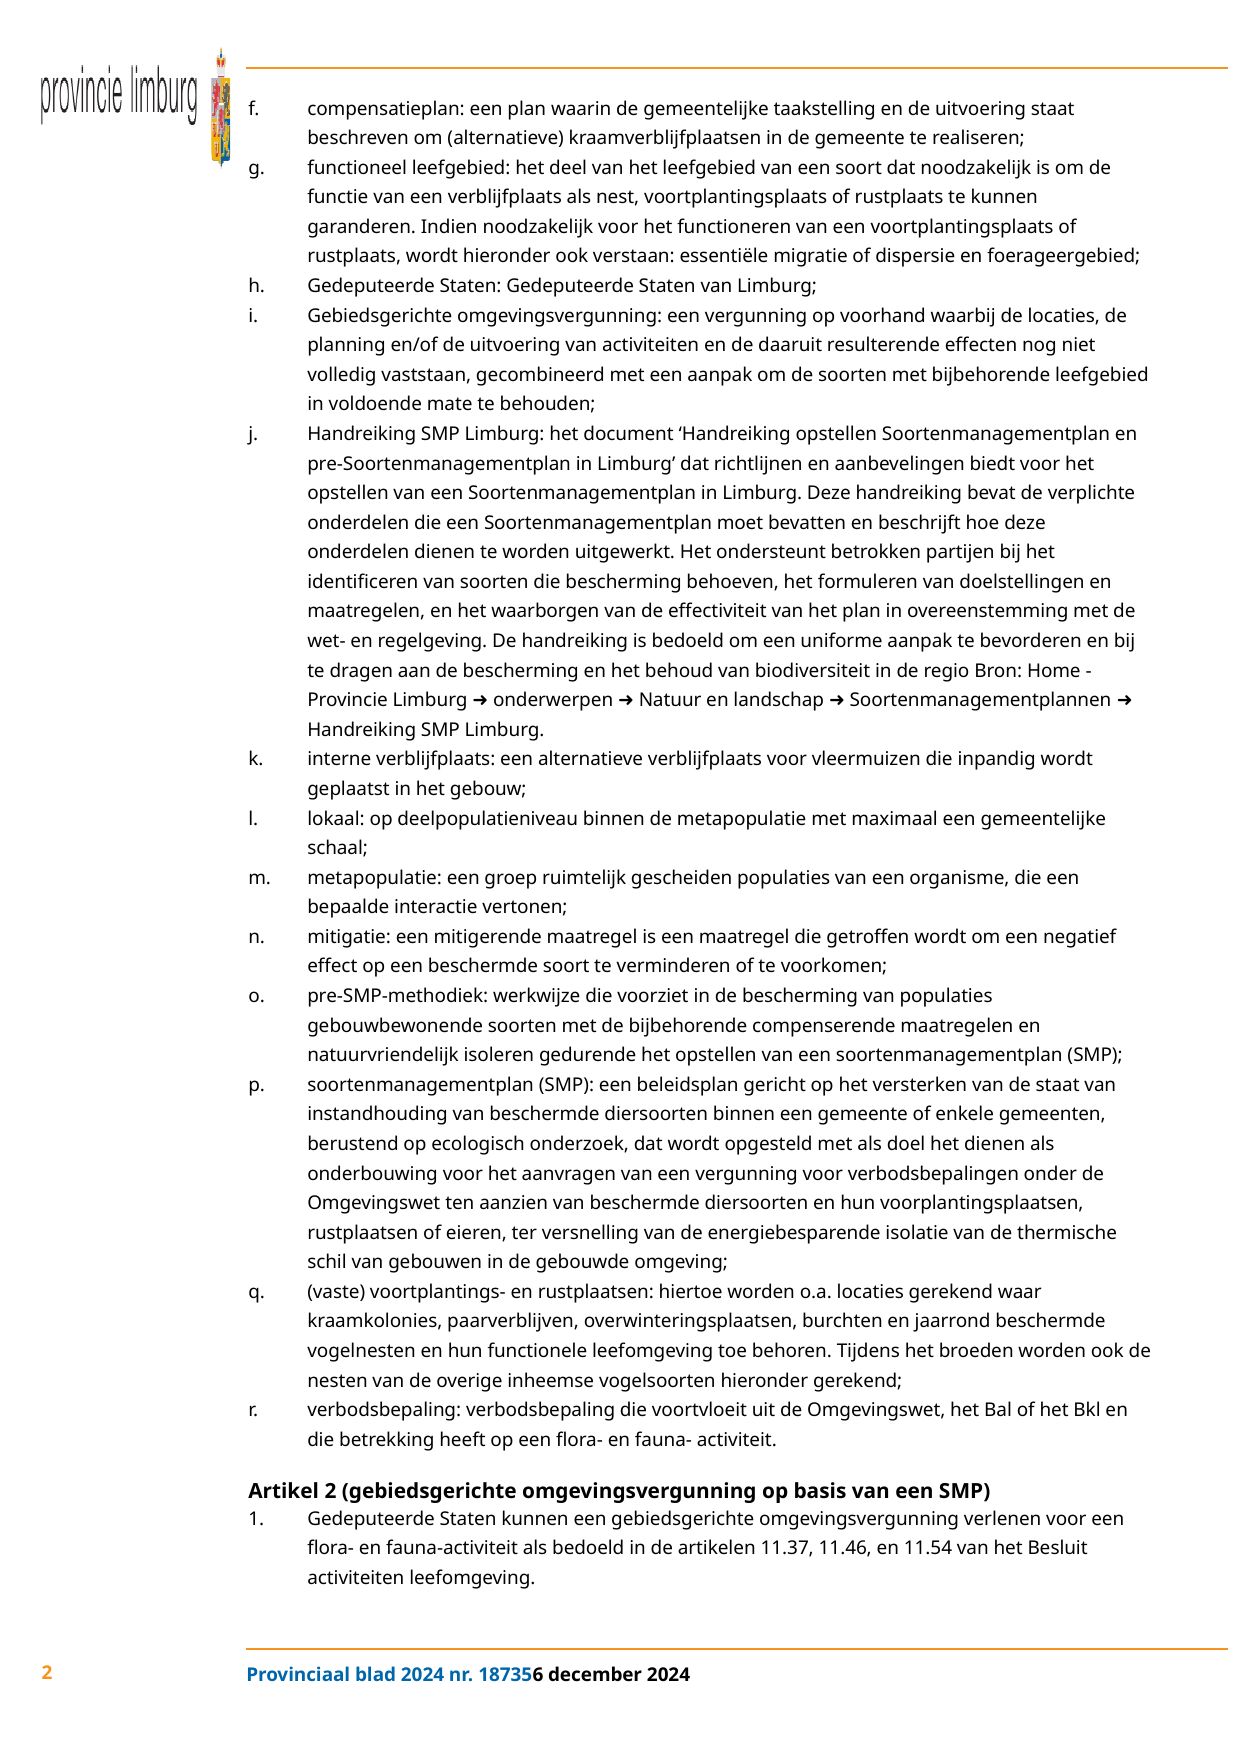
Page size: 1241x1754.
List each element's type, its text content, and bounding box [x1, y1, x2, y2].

list Gedeputeerde Staten: Gedeputeerde Staten van Limburg; [248, 272, 1152, 298]
list compensatieplan: een plan waarin de gemeentelijke taakstelling en de uitvoering staat beschreven om (alternatieve) kraamverblijfplaatsen in de gemeente te realiseren; [248, 95, 1152, 150]
list (vaste) voortplantings- en rustplaatsen: hiertoe worden o.a. locaties gerekend waar kraamkolonies, paarverblijven, overwinteringsplaatsen, burchten en jaarrond beschermde vogelnesten en hun functionele leefomgeving toe behoren. Tijdens het broeden worden ook de nesten van de overige inheemse vogelsoorten hieronder gerekend; [248, 1278, 1152, 1393]
list Gebiedsgerichte omgevingsvergunning: een vergunning op voorhand waarbij de locaties, de planning en/of de uitvoering van activiteiten en de daaruit resulterende effecten nog niet volledig vaststaan, gecombineerd met een aanpak om de soorten met bijbehorende leefgebied in voldoende mate te behouden; [248, 302, 1152, 416]
list lokaal: op deelpopulatieniveau binnen de metapopulatie met maximaal een gemeentelijke schaal; [248, 805, 1152, 860]
list Handreiking SMP Limburg: het document ‘Handreiking opstellen Soortenmanagementplan en pre-Soortenmanagementplan in Limburg’ dat richtlijnen en aanbevelingen biedt voor het opstellen van een Soortenmanagementplan in Limburg. Deze handreiking bevat de verplichte onderdelen die een Soortenmanagementplan moet bevatten en beschrijft hoe deze onderdelen dienen te worden uitgewerkt. Het ondersteunt betrokken partijen bij het identificeren van soorten die bescherming behoeven, het formuleren van doelstellingen en maatregelen, en het waarborgen van de effectiviteit van het plan in overeenstemming met de wet- en regelgeving. De handreiking is bedoeld om een uniforme aanpak te bevorderen en bij te dragen aan de bescherming en het behoud van biodiversiteit in de regio Bron: Home - Provincie Limburg ➜ onderwerpen ➜ Natuur en landschap ➜ Soortenmanagementplannen ➜ Handreiking SMP Limburg. [248, 420, 1152, 742]
picture [41, 47, 231, 172]
list interne verblijfplaats: een alternatieve verblijfplaats voor vleermuizen die inpandig wordt geplaatst in het gebouw; [248, 746, 1152, 801]
list functioneel leefgebied: het deel van het leefgebied van een soort dat noodzakelijk is om de functie van een verblijfplaats als nest, voortplantingsplaats of rustplaats te kunnen garanderen. Indien noodzakelijk voor het functioneren van een voortplantingsplaats of rustplaats, wordt hieronder ook verstaan: essentiële migratie of dispersie en foerageergebied; [248, 154, 1152, 268]
list soortenmanagementplan (SMP): een beleidsplan gericht op het versterken van de staat van instandhouding van beschermde diersoorten binnen een gemeente of enkele gemeenten, berustend op ecologisch onderzoek, dat wordt opgesteld met als doel het dienen als onderbouwing voor het aanvragen van een vergunning voor verbodsbepalingen onder de Omgevingswet ten aanzien van beschermde diersoorten en hun voorplantingsplaatsen, rustplaatsen of eieren, ter versnelling van de energiebesparende isolatie van de thermische schil van gebouwen in de gebouwde omgeving; [248, 1071, 1152, 1274]
list verbodsbepaling: verbodsbepaling die voortvloeit uit de Omgevingswet, het Bal of het Bkl en die betrekking heeft op een flora- en fauna- activiteit. [248, 1396, 1152, 1452]
list mitigatie: een mitigerende maatregel is een maatregel die getroffen wordt om een negatief effect op een beschermde soort te verminderen of te voorkomen; [248, 923, 1152, 978]
text Artikel 2 (gebiedsgerichte omgevingsvergunning op basis van een SMP) [248, 1476, 1152, 1505]
list Gedeputeerde Staten kunnen een gebiedsgerichte omgevingsvergunning verlenen voor een flora- en fauna-activiteit als bedoeld in de artikelen 11.37, 11.46, en 11.54 van het Besluit activiteiten leefomgeving. [248, 1505, 1152, 1590]
list metapopulatie: een groep ruimtelijk gescheiden populaties van een organisme, die een bepaalde interactie vertonen; [248, 864, 1152, 919]
list pre-SMP-methodiek: werkwijze die voorziet in de bescherming van populaties gebouwbewonende soorten met de bijbehorende compenserende maatregelen en natuurvriendelijk isoleren gedurende het opstellen van een soortenmanagementplan (SMP); [248, 982, 1152, 1067]
